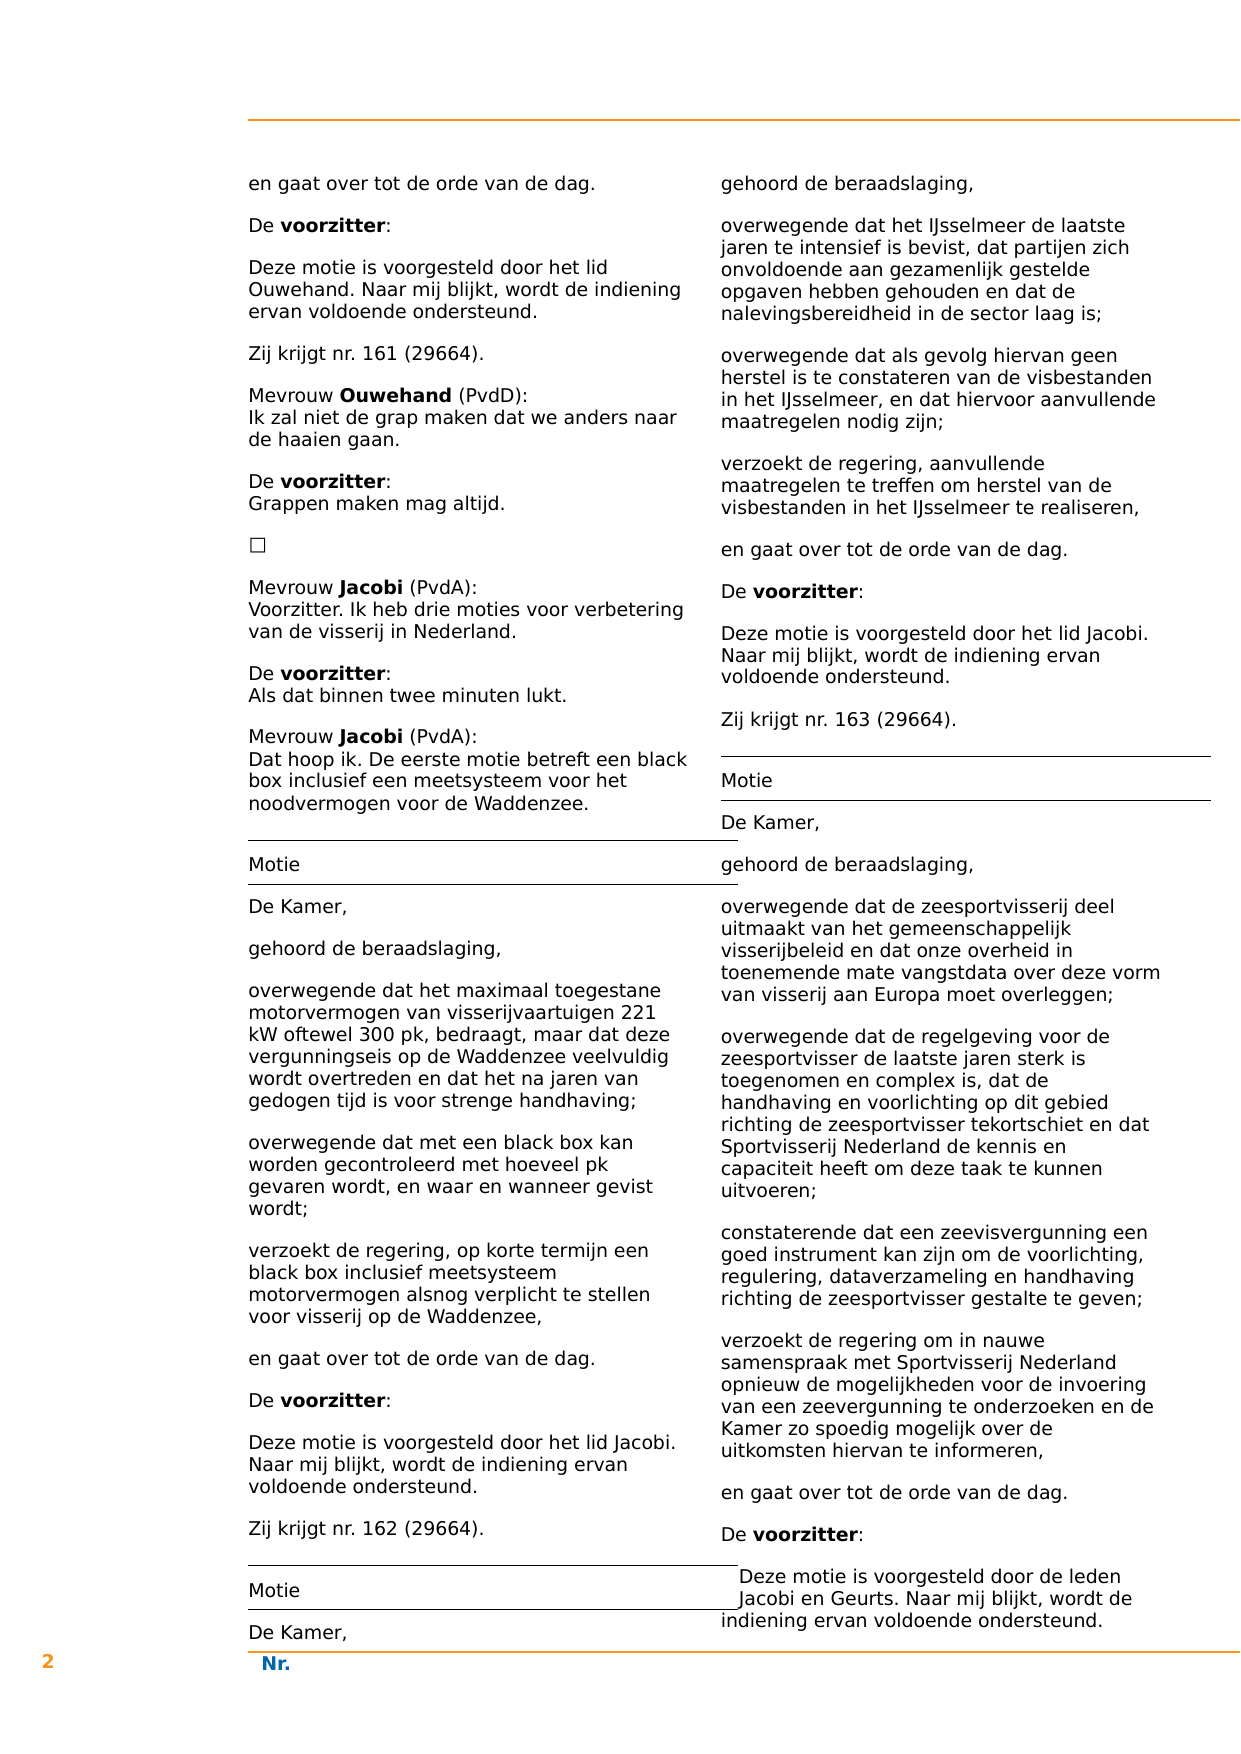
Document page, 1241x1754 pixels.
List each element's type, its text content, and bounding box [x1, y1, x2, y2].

text overwegende dat als gevolg hiervan geen herstel is te constateren van de visbestanden in het IJsselmeer, en dat hiervoor aanvullende maatregelen nodig zijn; [721, 345, 1163, 433]
text Dat hoop ik. De eerste motie betreft een black box inclusief een meetsysteem voor het noodvermogen voor de Waddenzee. [248, 748, 691, 814]
text Deze motie is voorgesteld door de leden Jacobi en Geurts. Naar mij blijkt, wordt de indiening ervan voldoende ondersteund. [721, 1566, 1163, 1632]
text gehoord de beraadslaging, [248, 938, 691, 960]
text overwegende dat het IJsselmeer de laatste jaren te intensief is bevist, dat partijen zich onvoldoende aan gezamenlijk gestelde opgaven hebben gehouden en dat de nalevingsbereidheid in de sector laag is; [721, 215, 1163, 325]
text verzoekt de regering, op korte termijn een black box inclusief meetsysteem motorvermogen alsnog verplicht te stellen voor visserij op de Waddenzee, [248, 1240, 691, 1328]
text gehoord de beraadslaging, [721, 854, 1163, 876]
text Voorzitter. Ik heb drie moties voor verbetering van de visserij in Nederland. [248, 598, 691, 642]
text Deze motie is voorgesteld door het lid Jacobi. Naar mij blijkt, wordt de indiening ervan voldoende ondersteund. [248, 1432, 691, 1498]
text Deze motie is voorgesteld door het lid Ouwehand. Naar mij blijkt, wordt de indiening ervan voldoende ondersteund. [248, 257, 691, 323]
text Zij krijgt nr. 161 (29664). [248, 343, 691, 365]
text overwegende dat het maximaal toegestane motorvermogen van visserijvaartuigen 221 kW oftewel 300 pk, bedraagt, maar dat deze vergunningseis op de Waddenzee veelvuldig wordt overtreden en dat het na jaren van gedogen tijd is voor strenge handhaving; [248, 980, 691, 1112]
text Mevrouw Jacobi (PvdA): [248, 577, 691, 598]
text De voorzitter: [248, 471, 691, 493]
text Zij krijgt nr. 162 (29664). [248, 1518, 691, 1540]
text Motie [248, 854, 691, 876]
text gehoord de beraadslaging, [721, 173, 1163, 195]
text en gaat over tot de orde van de dag. [721, 1482, 1163, 1504]
text en gaat over tot de orde van de dag. [721, 538, 1163, 561]
text De voorzitter: [248, 1390, 691, 1412]
text en gaat over tot de orde van de dag. [248, 1348, 691, 1370]
text Als dat binnen twee minuten lukt. [248, 684, 691, 706]
text Mevrouw Ouwehand (PvdD): [248, 385, 691, 407]
text verzoekt de regering om in nauwe samenspraak met Sportvisserij Nederland opnieuw de mogelijkheden voor de invoering van een zeevergunning te onderzoeken en de Kamer zo spoedig mogelijk over de uitkomsten hiervan te informeren, [721, 1330, 1163, 1462]
text De voorzitter: [248, 662, 691, 684]
text De voorzitter: [721, 1524, 1163, 1546]
text Zij krijgt nr. 163 (29664). [721, 708, 1163, 730]
text en gaat over tot de orde van de dag. [248, 173, 691, 195]
text Motie [248, 1580, 691, 1602]
text verzoekt de regering, aanvullende maatregelen te treffen om herstel van de visbestanden in het IJsselmeer te realiseren, [721, 453, 1163, 518]
text Grappen maken mag altijd. [248, 493, 691, 514]
text overwegende dat de regelgeving voor de zeesportvisser de laatste jaren sterk is toegenomen en complex is, dat de handhaving en voorlichting op dit gebied richting de zeesportvisser tekortschiet en dat Sportvisserij Nederland de kennis en capaciteit heeft om deze taak te kunnen uitvoeren; [721, 1026, 1163, 1202]
text De voorzitter: [248, 215, 691, 237]
text Ik zal niet de grap maken dat we anders naar de haaien gaan. [248, 407, 691, 451]
text Mevrouw Jacobi (PvdA): [248, 726, 691, 748]
text Deze motie is voorgesteld door het lid Jacobi. Naar mij blijkt, wordt de indiening ervan voldoende ondersteund. [721, 622, 1163, 688]
text constaterende dat een zeevisvergunning een goed instrument kan zijn om de voorlichting, regulering, dataverzameling en handhaving richting de zeesportvisser gestalte te geven; [721, 1222, 1163, 1310]
text overwegende dat met een black box kan worden gecontroleerd met hoeveel pk gevaren wordt, en waar en wanneer gevist wordt; [248, 1132, 691, 1220]
text overwegende dat de zeesportvisserij deel uitmaakt van het gemeenschappelijk visserijbeleid en dat onze overheid in toenemende mate vangstdata over deze vorm van visserij aan Europa moet overleggen; [721, 896, 1163, 1006]
text De Kamer, [721, 812, 1163, 834]
text De voorzitter: [721, 581, 1163, 602]
text ⬜ [248, 534, 691, 557]
text De Kamer, [248, 1622, 691, 1644]
text De Kamer, [248, 896, 691, 918]
text Motie [721, 770, 1163, 792]
